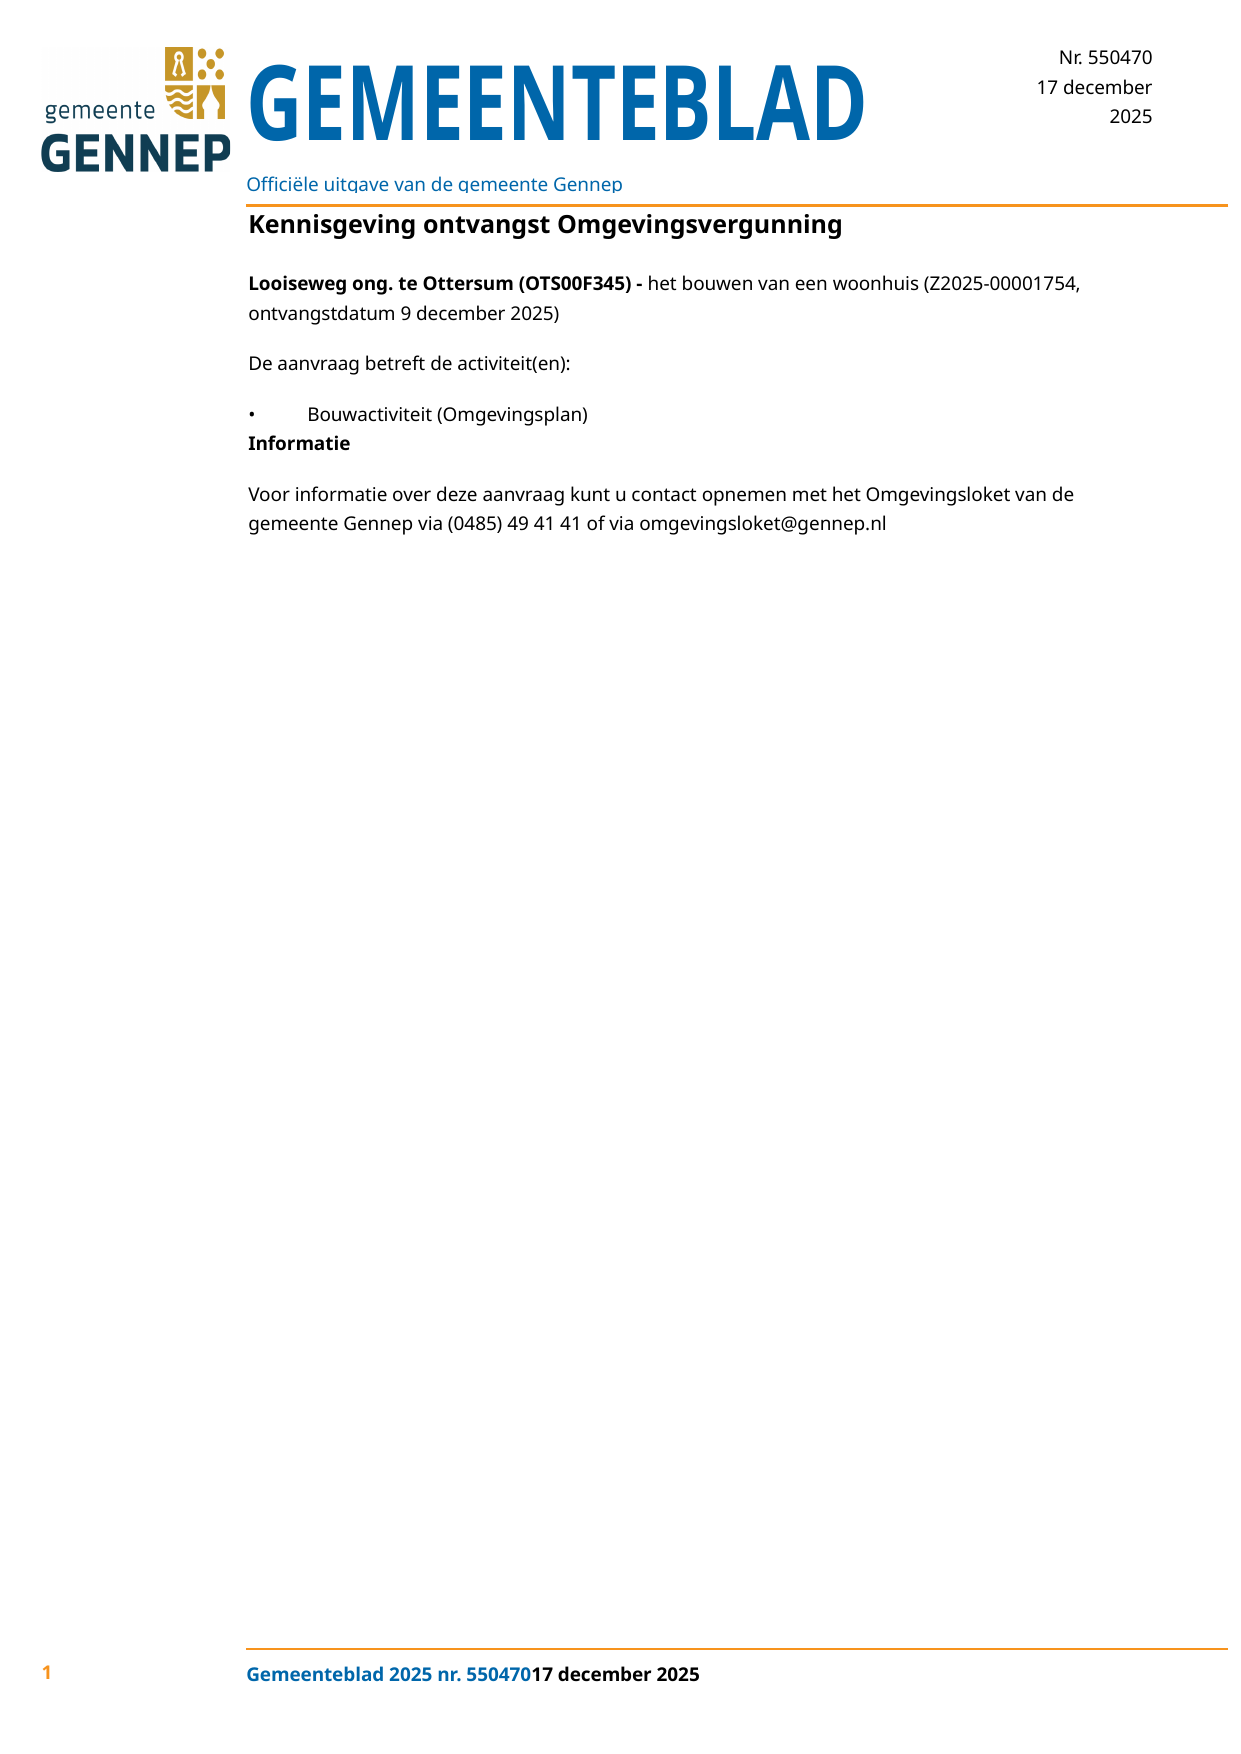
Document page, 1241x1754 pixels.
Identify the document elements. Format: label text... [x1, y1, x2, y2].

text Looiseweg ong. te Ottersum (OTS00F345) - het bouwen van een woonhuis (Z2025-00001754, ontvangstdatum 9 december 2025) [248, 270, 1152, 326]
text Informatie [248, 430, 1152, 456]
text De aanvraag betreft de activiteit(en): [248, 350, 1152, 376]
picture [41, 47, 231, 172]
text Voor informatie over deze aanvraag kunt u contact opnemen met het Omgevingsloket van de gemeente Gennep via (0485) 49 41 41 of via omgevingsloket@gennep.nl [248, 481, 1152, 536]
text Kennisgeving ontvangst Omgevingsvergunning [248, 207, 1152, 241]
list Bouwactiviteit (Omgevingsplan) [248, 401, 1152, 426]
